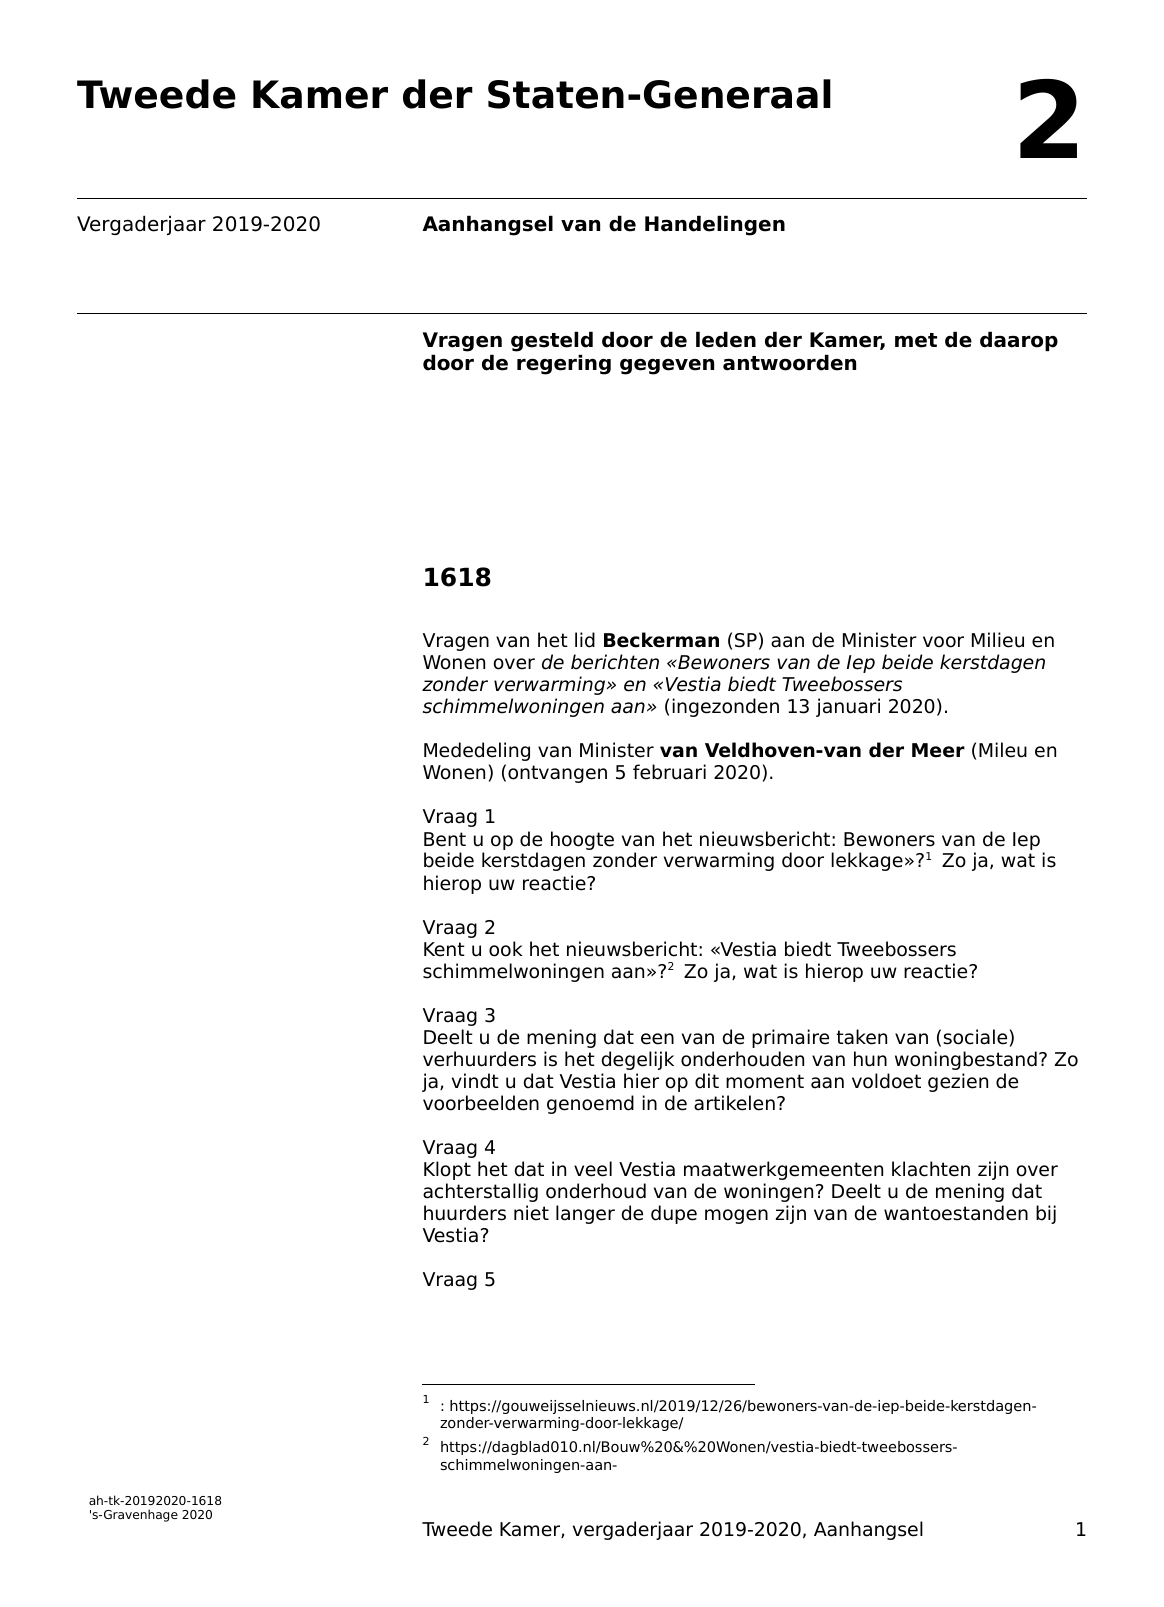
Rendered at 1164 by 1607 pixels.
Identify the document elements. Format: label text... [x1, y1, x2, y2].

table_cell Vragen gesteld door de leden der Kamer, met de daarop door de regering gegeven antwoorden [422, 314, 1087, 375]
text Vraag 1 [422, 806, 1087, 828]
table_header 2 [886, 59, 1087, 198]
text Kent u ook het nieuwsbericht: «Vestia biedt Tweebossers schimmelwoningen aan»? Zo ja, wat is hierop uw reactie? [422, 938, 1087, 982]
text Vragen van het lid Beckerman (SP) aan de Minister voor Milieu en Wonen over de berichten «Bewoners van de Iep beide kerstdagen zonder verwarming» en «Vestia biedt Tweebossers schimmelwoningen aan» (ingezonden 13 januari 2020). [422, 630, 1087, 718]
table_cell [77, 314, 422, 375]
text Deelt u de mening dat een van de primaire taken van (sociale) verhuurders is het degelijk onderhouden van hun woningbestand? Zo ja, vindt u dat Vestia hier op dit moment aan voldoet gezien de voorbeelden genoemd in de artikelen? [422, 1027, 1087, 1114]
table_cell Aanhangsel van de Handelingen [422, 199, 1087, 313]
text : https://gouweijsselnieuws.nl/2019/12/26/bewoners-van-de-iep-beide-kerstdagen-zonder-verwarming-door-lekkage/ [422, 1393, 1087, 1432]
text Bent u op de hoogte van het nieuwsbericht: Bewoners van de Iep beide kerstdagen zonder verwarming door lekkage»? Zo ja, wat is hierop uw reactie? [422, 828, 1087, 894]
text Vraag 2 [422, 917, 1087, 938]
text Vraag 4 [422, 1137, 1087, 1159]
text https://dagblad010.nl/Bouw%20&%20Wonen/vestia-biedt-tweebossers-schimmelwoningen-aan- [422, 1435, 1087, 1474]
text 's-Gravenhage 2020 [88, 1508, 323, 1522]
table_cell Vergaderjaar 2019-2020 [77, 199, 422, 313]
table_header Tweede Kamer der Staten-Generaal [77, 59, 886, 198]
text 1618 [422, 563, 1087, 592]
text Vraag 5 [422, 1269, 1087, 1291]
text ah-tk-20192020-1618 [88, 1494, 323, 1508]
text Vraag 3 [422, 1005, 1087, 1027]
text Klopt het dat in veel Vestia maatwerkgemeenten klachten zijn over achterstallig onderhoud van de woningen? Deelt u de mening dat huurders niet langer de dupe mogen zijn van de wantoestanden bij Vestia? [422, 1159, 1087, 1247]
text Mededeling van Minister van Veldhoven-van der Meer (Mileu en Wonen) (ontvangen 5 februari 2020). [422, 740, 1087, 784]
